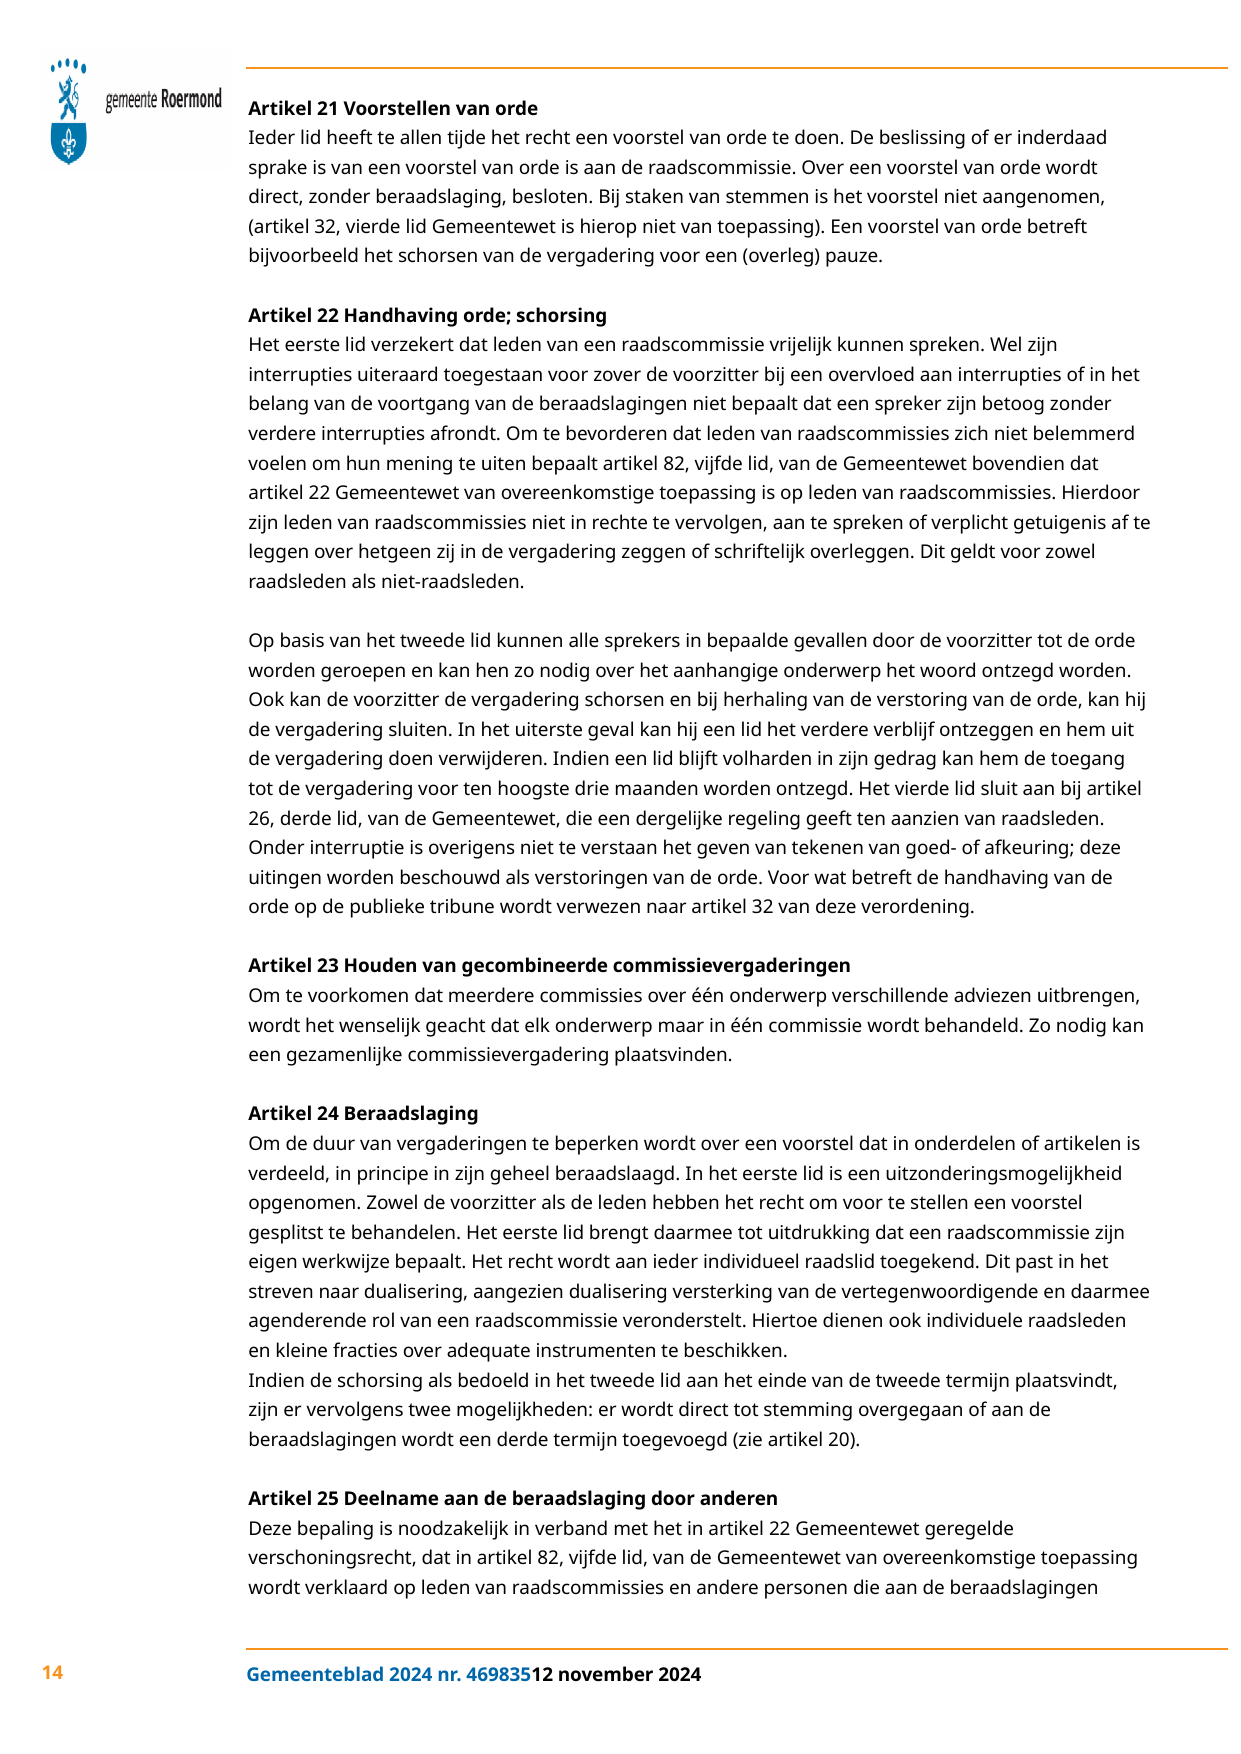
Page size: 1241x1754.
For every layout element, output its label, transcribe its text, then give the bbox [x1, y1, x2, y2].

text Om de duur van vergaderingen te beperken wordt over een voorstel dat in onderdelen of artikelen is verdeeld, in principe in zijn geheel beraadslaagd. In het eerste lid is een uitzonderingsmogelijkheid opgenomen. Zowel de voorzitter als de leden hebben het recht om voor te stellen een voorstel gesplitst te behandelen. Het eerste lid brengt daarmee tot uitdrukking dat een raadscommissie zijn eigen werkwijze bepaalt. Het recht wordt aan ieder individueel raadslid toegekend. Dit past in het streven naar dualisering, aangezien dualisering versterking van de vertegenwoordigende en daarmee agenderende rol van een raadscommissie veronderstelt. Hiertoe dienen ook individuele raadsleden en kleine fracties over adequate instrumenten te beschikken. [248, 1130, 1152, 1363]
text Het eerste lid verzekert dat leden van een raadscommissie vrijelijk kunnen spreken. Wel zijn interrupties uiteraard toegestaan voor zover de voorzitter bij een overvloed aan interrupties of in het belang van de voortgang van de beraadslagingen niet bepaalt dat een spreker zijn betoog zonder verdere interrupties afrondt. Om te bevorderen dat leden van raadscommissies zich niet belemmerd voelen om hun mening te uiten bepaalt artikel 82, vijfde lid, van de Gemeentewet bovendien dat artikel 22 Gemeentewet van overeenkomstige toepassing is op leden van raadscommissies. Hierdoor zijn leden van raadscommissies niet in rechte te vervolgen, aan te spreken of verplicht getuigenis af te leggen over hetgeen zij in de vergadering zeggen of schriftelijk overleggen. Dit geldt voor zowel raadsleden als niet-raadsleden. [248, 331, 1152, 594]
text Artikel 25 Deelname aan de beraadslaging door anderen [248, 1485, 1152, 1511]
text Artikel 22 Handhaving orde; schorsing [248, 302, 1152, 328]
text Deze bepaling is noodzakelijk in verband met het in artikel 22 Gemeentewet geregelde verschoningsrecht, dat in artikel 82, vijfde lid, van de Gemeentewet van overeenkomstige toepassing wordt verklaard op leden van raadscommissies en andere personen die aan de beraadslagingen [248, 1515, 1152, 1600]
text Indien de schorsing als bedoeld in het tweede lid aan het einde van de tweede termijn plaatsvindt, zijn er vervolgens twee mogelijkheden: er wordt direct tot stemming overgegaan of aan de beraadslagingen wordt een derde termijn toegevoegd (zie artikel 20). [248, 1367, 1152, 1452]
text Artikel 21 Voorstellen van orde [248, 95, 1152, 121]
text Onder interruptie is overigens niet te verstaan het geven van tekenen van goed- of afkeuring; deze uitingen worden beschouwd als verstoringen van de orde. Voor wat betreft de handhaving van de orde op de publieke tribune wordt verwezen naar artikel 32 van deze verordening. [248, 834, 1152, 919]
text Artikel 23 Houden van gecombineerde commissievergaderingen [248, 953, 1152, 978]
text Ieder lid heeft te allen tijde het recht een voorstel van orde te doen. De beslissing of er inderdaad sprake is van een voorstel van orde is aan de raadscommissie. Over een voorstel van orde wordt direct, zonder beraadslaging, besloten. Bij staken van stemmen is het voorstel niet aangenomen, (artikel 32, vierde lid Gemeentewet is hierop niet van toepassing). Een voorstel van orde betreft bijvoorbeeld het schorsen van de vergadering voor een (overleg) pauze. [248, 124, 1152, 268]
text Artikel 24 Beraadslaging [248, 1101, 1152, 1126]
text Om te voorkomen dat meerdere commissies over één onderwerp verschillende adviezen uitbrengen, wordt het wenselijk geacht dat elk onderwerp maar in één commissie wordt behandeld. Zo nodig kan een gezamenlijke commissievergadering plaatsvinden. [248, 982, 1152, 1067]
text Op basis van het tweede lid kunnen alle sprekers in bepaalde gevallen door de voorzitter tot de orde worden geroepen en kan hen zo nodig over het aanhangige onderwerp het woord ontzegd worden. Ook kan de voorzitter de vergadering schorsen en bij herhaling van de verstoring van de orde, kan hij de vergadering sluiten. In het uiterste geval kan hij een lid het verdere verblijf ontzeggen en hem uit de vergadering doen verwijderen. Indien een lid blijft volharden in zijn gedrag kan hem de toegang tot de vergadering voor ten hoogste drie maanden worden ontzegd. Het vierde lid sluit aan bij artikel 26, derde lid, van de Gemeentewet, die een dergelijke regeling geeft ten aanzien van raadsleden. [248, 627, 1152, 831]
picture [41, 47, 231, 172]
